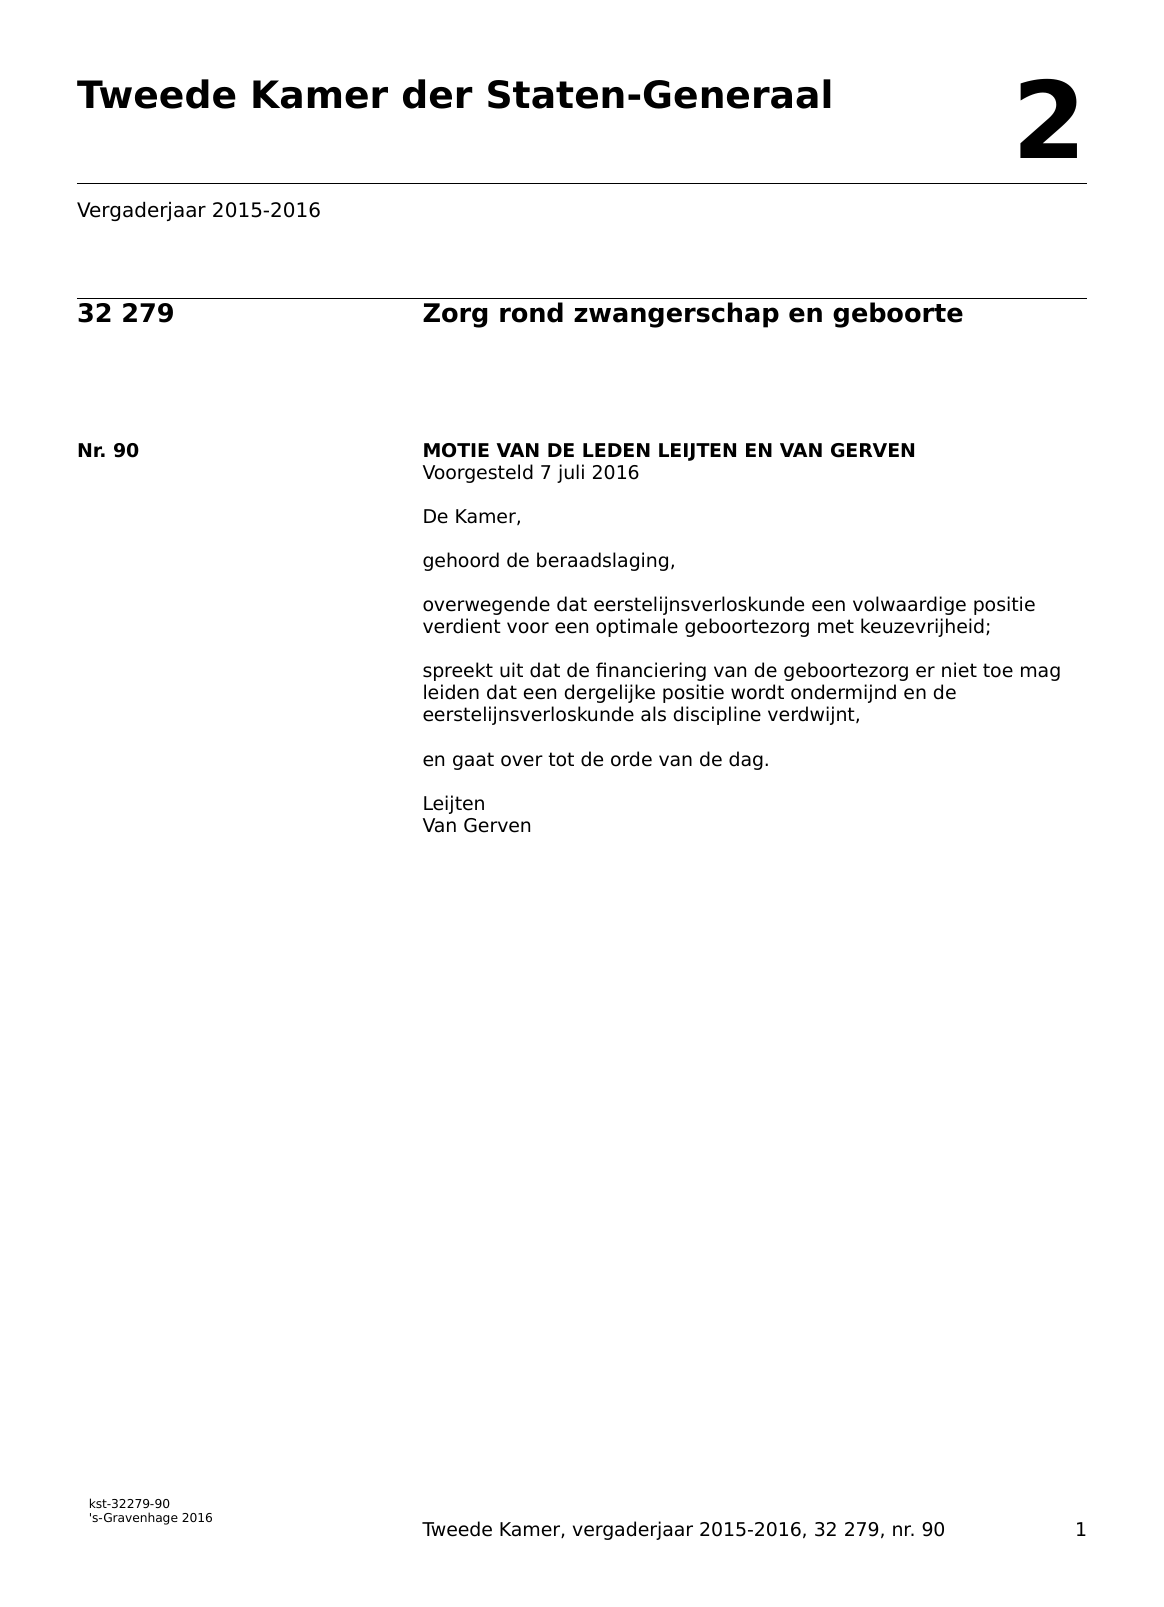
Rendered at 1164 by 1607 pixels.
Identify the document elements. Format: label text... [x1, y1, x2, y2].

text De Kamer, [422, 506, 1087, 528]
table_cell Vergaderjaar 2015-2016 [77, 184, 1087, 298]
text Van Gerven [422, 814, 1087, 837]
subtitle 32 279 Zorg rond zwangerschap en geboorte [77, 299, 1087, 329]
text 's-Gravenhage 2016 [88, 1511, 323, 1525]
table_header Tweede Kamer der Staten-Generaal [77, 59, 886, 183]
text spreekt uit dat de financiering van de geboortezorg er niet toe mag leiden dat een dergelijke positie wordt ondermijnd en de eerstelijnsverloskunde als discipline verdwijnt, [422, 660, 1087, 726]
text kst-32279-90 [88, 1497, 323, 1511]
table_header 2 [886, 59, 1087, 183]
text Leijten [422, 793, 1087, 814]
subtitle Nr. 90 MOTIE VAN DE LEDEN LEIJTEN EN VAN GERVEN [77, 440, 1087, 462]
text Voorgesteld 7 juli 2016 [422, 462, 1087, 484]
text en gaat over tot de orde van de dag. [422, 748, 1087, 770]
text gehoord de beraadslaging, [422, 550, 1087, 572]
text overwegende dat eerstelijnsverloskunde een volwaardige positie verdient voor een optimale geboortezorg met keuzevrijheid; [422, 594, 1087, 638]
